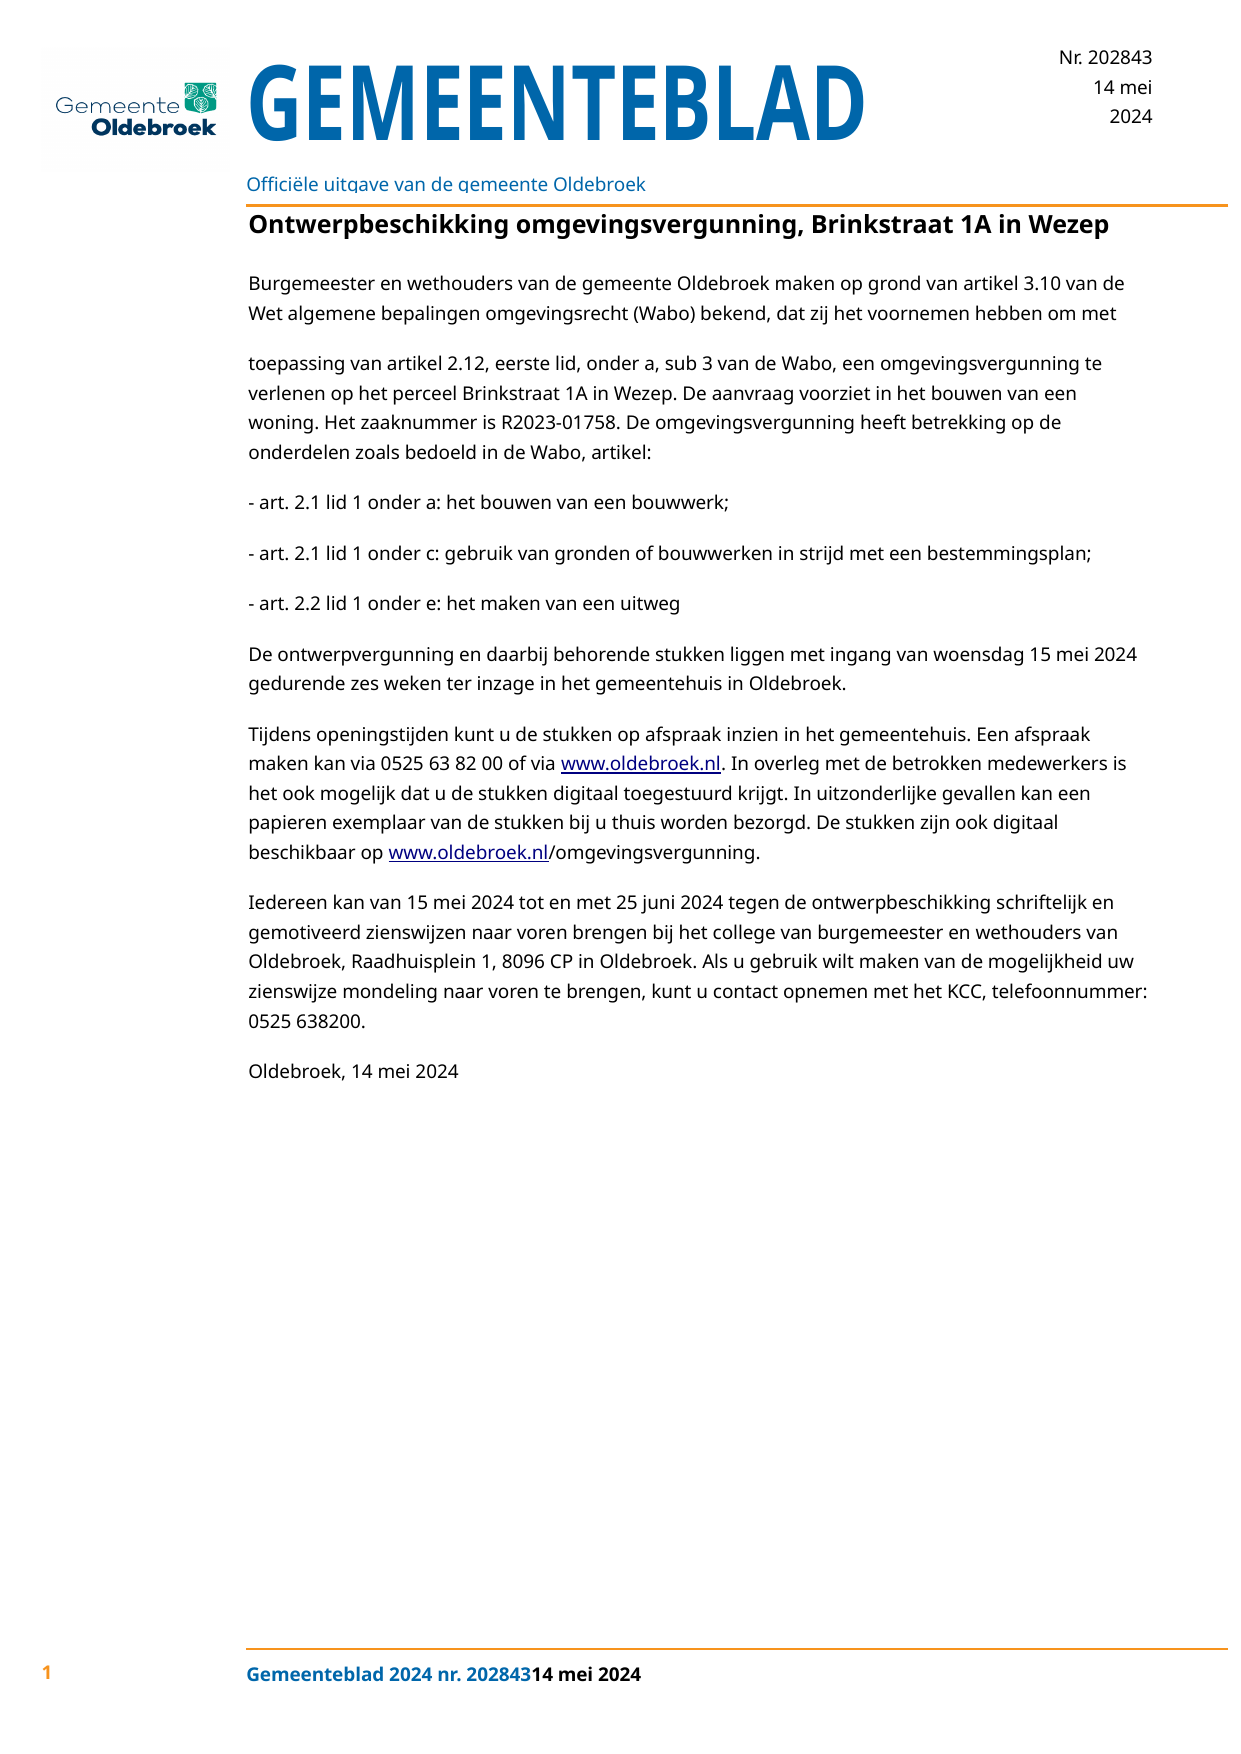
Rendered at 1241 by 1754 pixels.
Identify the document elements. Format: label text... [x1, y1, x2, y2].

text toepassing van artikel 2.12, eerste lid, onder a, sub 3 van de Wabo, een omgevingsvergunning te verlenen op het perceel Brinkstraat 1A in Wezep. De aanvraag voorziet in het bouwen van een woning. Het zaaknummer is R2023-01758. De omgevingsvergunning heeft betrekking op de onderdelen zoals bedoeld in de Wabo, artikel: [248, 350, 1152, 465]
text De ontwerpvergunning en daarbij behorende stukken liggen met ingang van woensdag 15 mei 2024 gedurende zes weken ter inzage in het gemeentehuis in Oldebroek. [248, 641, 1152, 696]
text - art. 2.2 lid 1 onder e: het maken van een uitweg [248, 590, 1152, 616]
text Burgemeester en wethouders van de gemeente Oldebroek maken op grond van artikel 3.10 van de Wet algemene bepalingen omgevingsrecht (Wabo) bekend, dat zij het voornemen hebben om met [248, 270, 1152, 326]
text Oldebroek, 14 mei 2024 [248, 1058, 1152, 1084]
text Ontwerpbeschikking omgevingsvergunning, Brinkstraat 1A in Wezep [248, 207, 1152, 241]
text Iedereen kan van 15 mei 2024 tot en met 25 juni 2024 tegen de ontwerpbeschikking schriftelijk en gemotiveerd zienswijzen naar voren brengen bij het college van burgemeester en wethouders van Oldebroek, Raadhuisplein 1, 8096 CP in Oldebroek. Als u gebruik wilt maken van de mogelijkheid uw zienswijze mondeling naar voren te brengen, kunt u contact opnemen met het KCC, telefoonnummer: 0525 638200. [248, 889, 1152, 1033]
picture [41, 47, 231, 172]
text Tijdens openingstijden kunt u de stukken op afspraak inzien in het gemeentehuis. Een afspraak maken kan via 0525 63 82 00 of via www.oldebroek.nl. In overleg met de betrokken medewerkers is het ook mogelijk dat u de stukken digitaal toegestuurd krijgt. In uitzonderlijke gevallen kan een papieren exemplaar van de stukken bij u thuis worden bezorgd. De stukken zijn ook digitaal beschikbaar op www.oldebroek.nl/omgevingsvergunning. [248, 721, 1152, 865]
text - art. 2.1 lid 1 onder a: het bouwen van een bouwwerk; [248, 489, 1152, 515]
text - art. 2.1 lid 1 onder c: gebruik van gronden of bouwwerken in strijd met een bestemmingsplan; [248, 540, 1152, 566]
